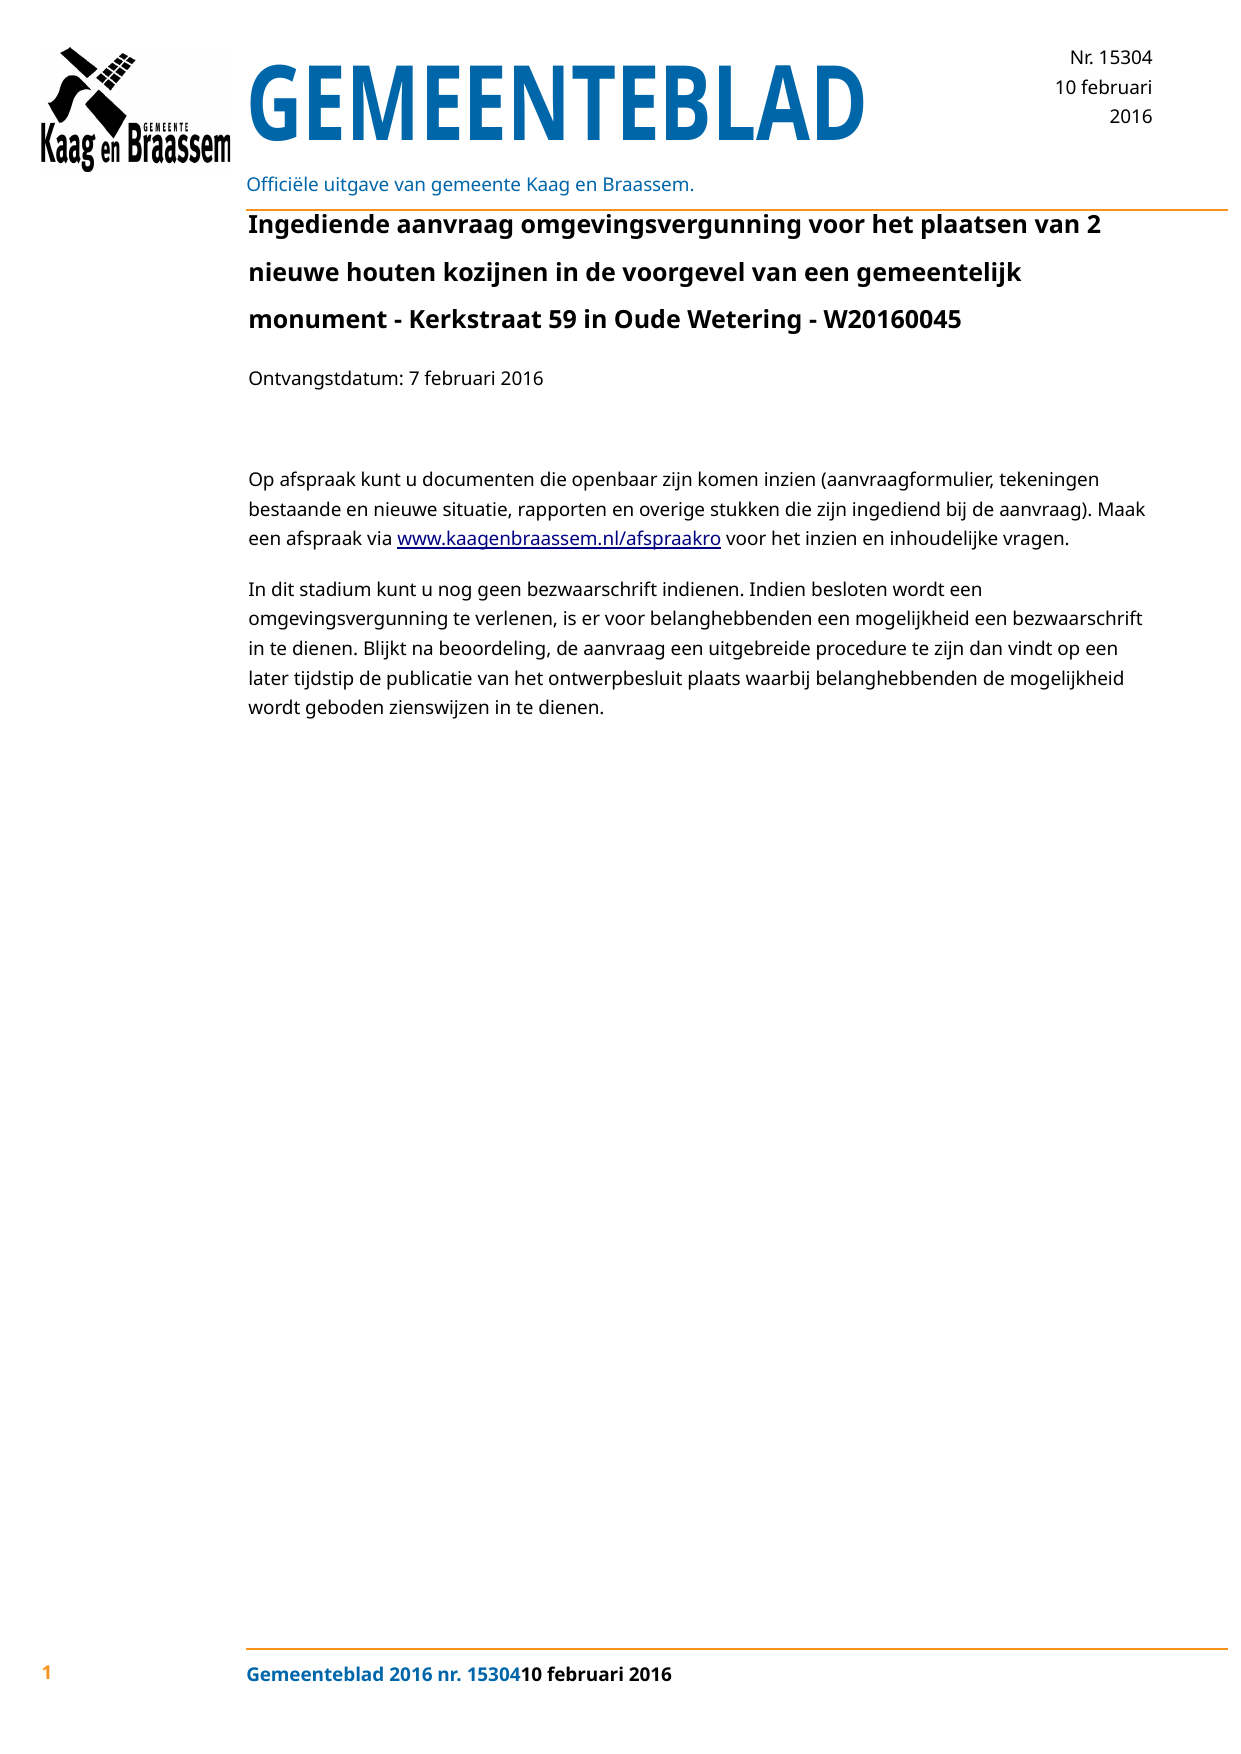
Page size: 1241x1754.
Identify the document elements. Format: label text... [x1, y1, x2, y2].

text In dit stadium kunt u nog geen bezwaarschrift indienen. Indien besloten wordt een omgevingsvergunning te verlenen, is er voor belanghebbenden een mogelijkheid een bezwaarschrift in te dienen. Blijkt na beoordeling, de aanvraag een uitgebreide procedure te zijn dan vindt op een later tijdstip de publicatie van het ontwerpbesluit plaats waarbij belanghebbenden de mogelijkheid wordt geboden zienswijzen in te dienen. [248, 576, 1152, 720]
text Ontvangstdatum: 7 februari 2016 [248, 366, 1152, 391]
text Op afspraak kunt u documenten die openbaar zijn komen inzien (aanvraagformulier, tekeningen bestaande en nieuwe situatie, rapporten en overige stukken die zijn ingediend bij de aanvraag). Maak een afspraak via www.kaagenbraassem.nl/afspraakro voor het inzien en inhoudelijke vragen. [248, 466, 1152, 551]
picture [41, 47, 231, 172]
text Ingediende aanvraag omgevingsvergunning voor het plaatsen van 2 nieuwe houten kozijnen in de voorgevel van een gemeentelijk monument - Kerkstraat 59 in Oude Wetering - W20160045 [248, 211, 1152, 336]
